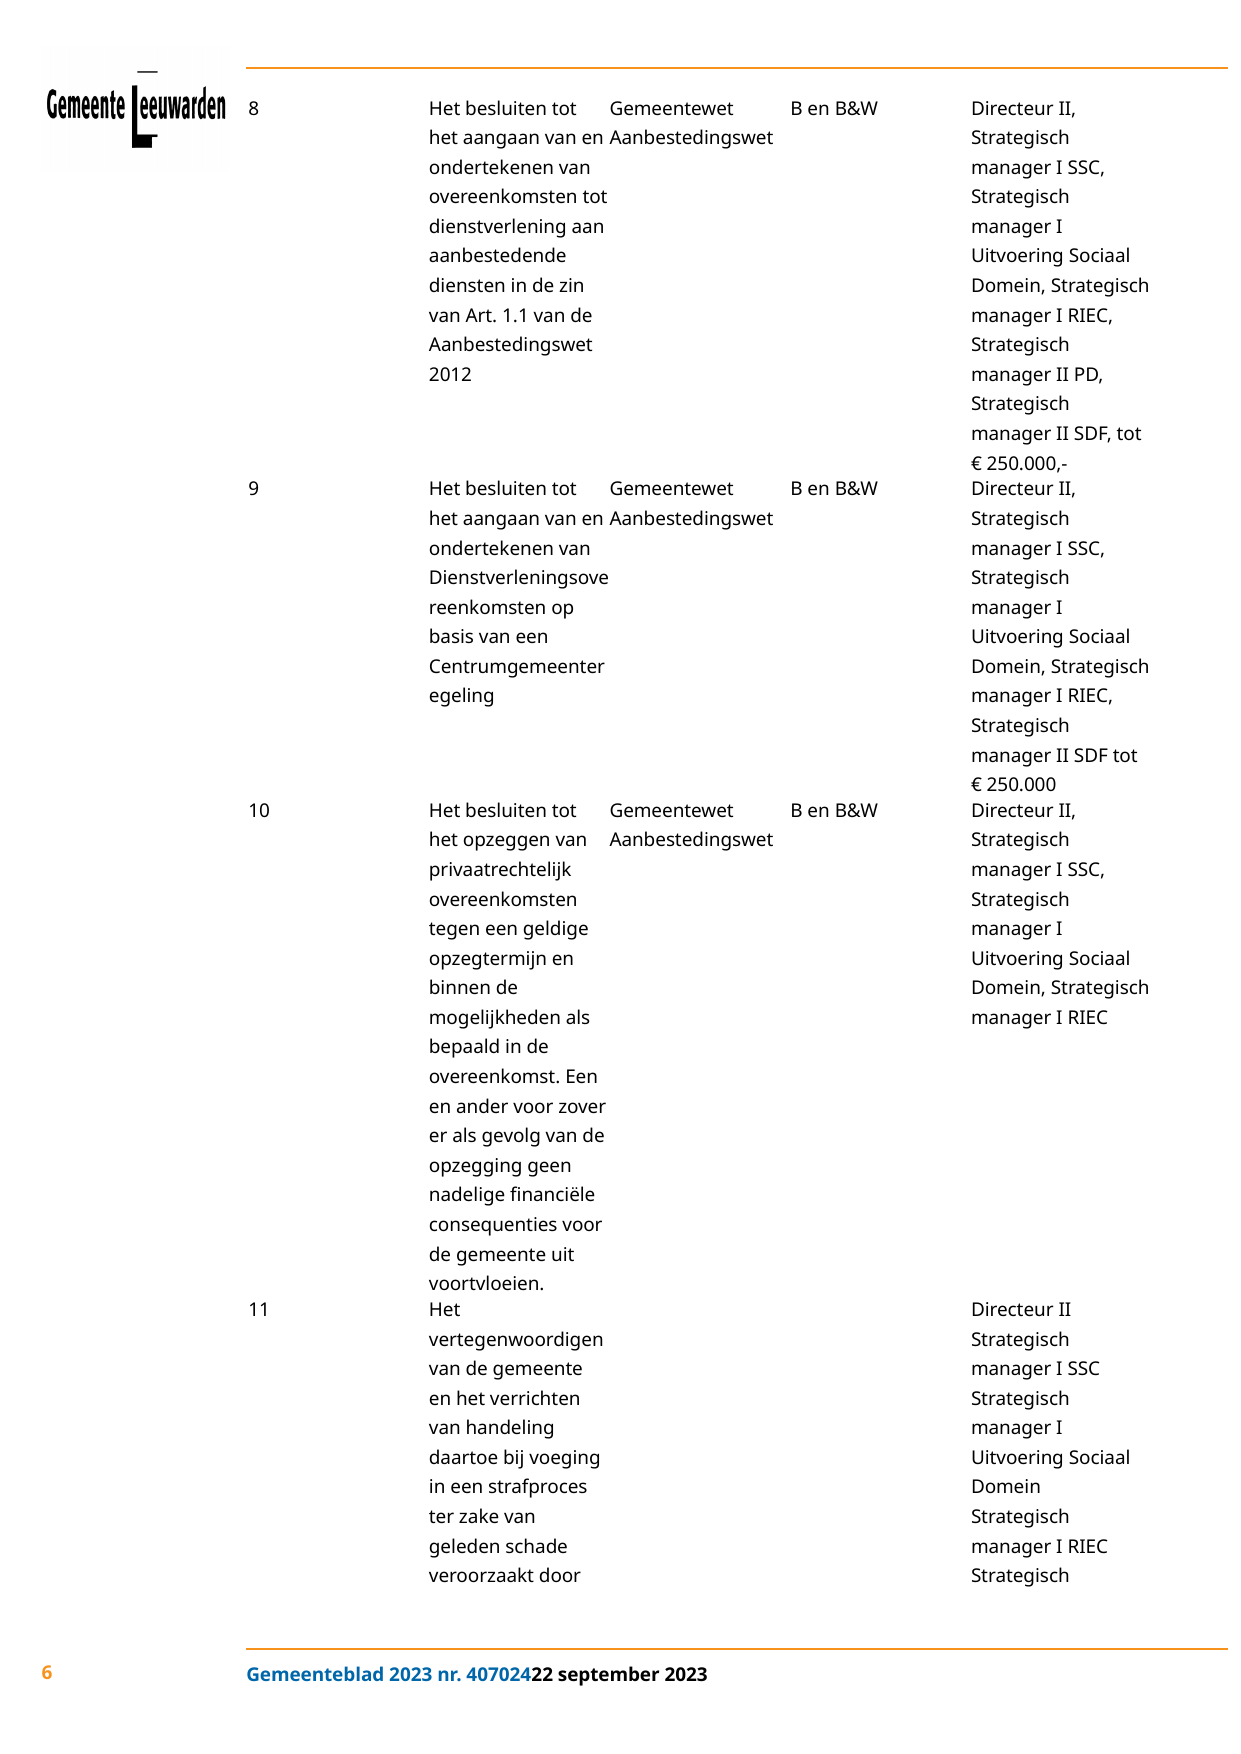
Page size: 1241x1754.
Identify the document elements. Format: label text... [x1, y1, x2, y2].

table_cell Het vertegenwoordigen van de gemeente en het verrichten van handeling daartoe bij voeging in een strafproces ter zake van geleden schade veroorzaakt door [429, 1296, 609, 1588]
table_cell Het besluiten tot het aangaan van en ondertekenen van overeenkomsten tot dienstverlening aan aanbestedende diensten in de zin van Art. 1.1 van de Aanbestedingswet 2012 [429, 95, 609, 476]
picture [41, 47, 231, 172]
table_cell B en B&W [790, 797, 971, 1296]
table_cell 9 [248, 476, 429, 797]
table_cell [609, 1296, 790, 1588]
table_cell Directeur II, Strategisch manager I SSC, Strategisch manager I Uitvoering Sociaal Domein, Strategisch manager I RIEC, Strategisch manager II SDF tot € 250.000 [971, 476, 1152, 797]
table_cell 11 [248, 1296, 429, 1588]
table_cell Directeur II, Strategisch manager I SSC, Strategisch manager I Uitvoering Sociaal Domein, Strategisch manager I RIEC, Strategisch manager II PD, Strategisch manager II SDF, tot € 250.000,- [971, 95, 1152, 476]
table_cell Gemeentewet Aanbestedingswet [609, 95, 790, 476]
table_cell B en B&W [790, 476, 971, 797]
table_cell Directeur II Strategisch manager I SSC Strategisch manager I Uitvoering Sociaal Domein Strategisch manager I RIEC Strategisch [971, 1296, 1152, 1588]
table_cell Directeur II, Strategisch manager I SSC, Strategisch manager I Uitvoering Sociaal Domein, Strategisch manager I RIEC [971, 797, 1152, 1296]
table_cell Gemeentewet Aanbestedingswet [609, 476, 790, 797]
table_cell B en B&W [790, 95, 971, 476]
table_cell Gemeentewet Aanbestedingswet [609, 797, 790, 1296]
table_cell Het besluiten tot het opzeggen van privaatrechtelijk overeenkomsten tegen een geldige opzegtermijn en binnen de mogelijkheden als bepaald in de overeenkomst. Een en ander voor zover er als gevolg van de opzegging geen nadelige financiële consequenties voor de gemeente uit voortvloeien. [429, 797, 609, 1296]
table_cell Het besluiten tot het aangaan van en ondertekenen van Dienstverleningsovereenkomsten op basis van een Centrumgemeenteregeling [429, 476, 609, 797]
table_cell 8 [248, 95, 429, 476]
table_cell 10 [248, 797, 429, 1296]
table_cell [790, 1296, 971, 1588]
